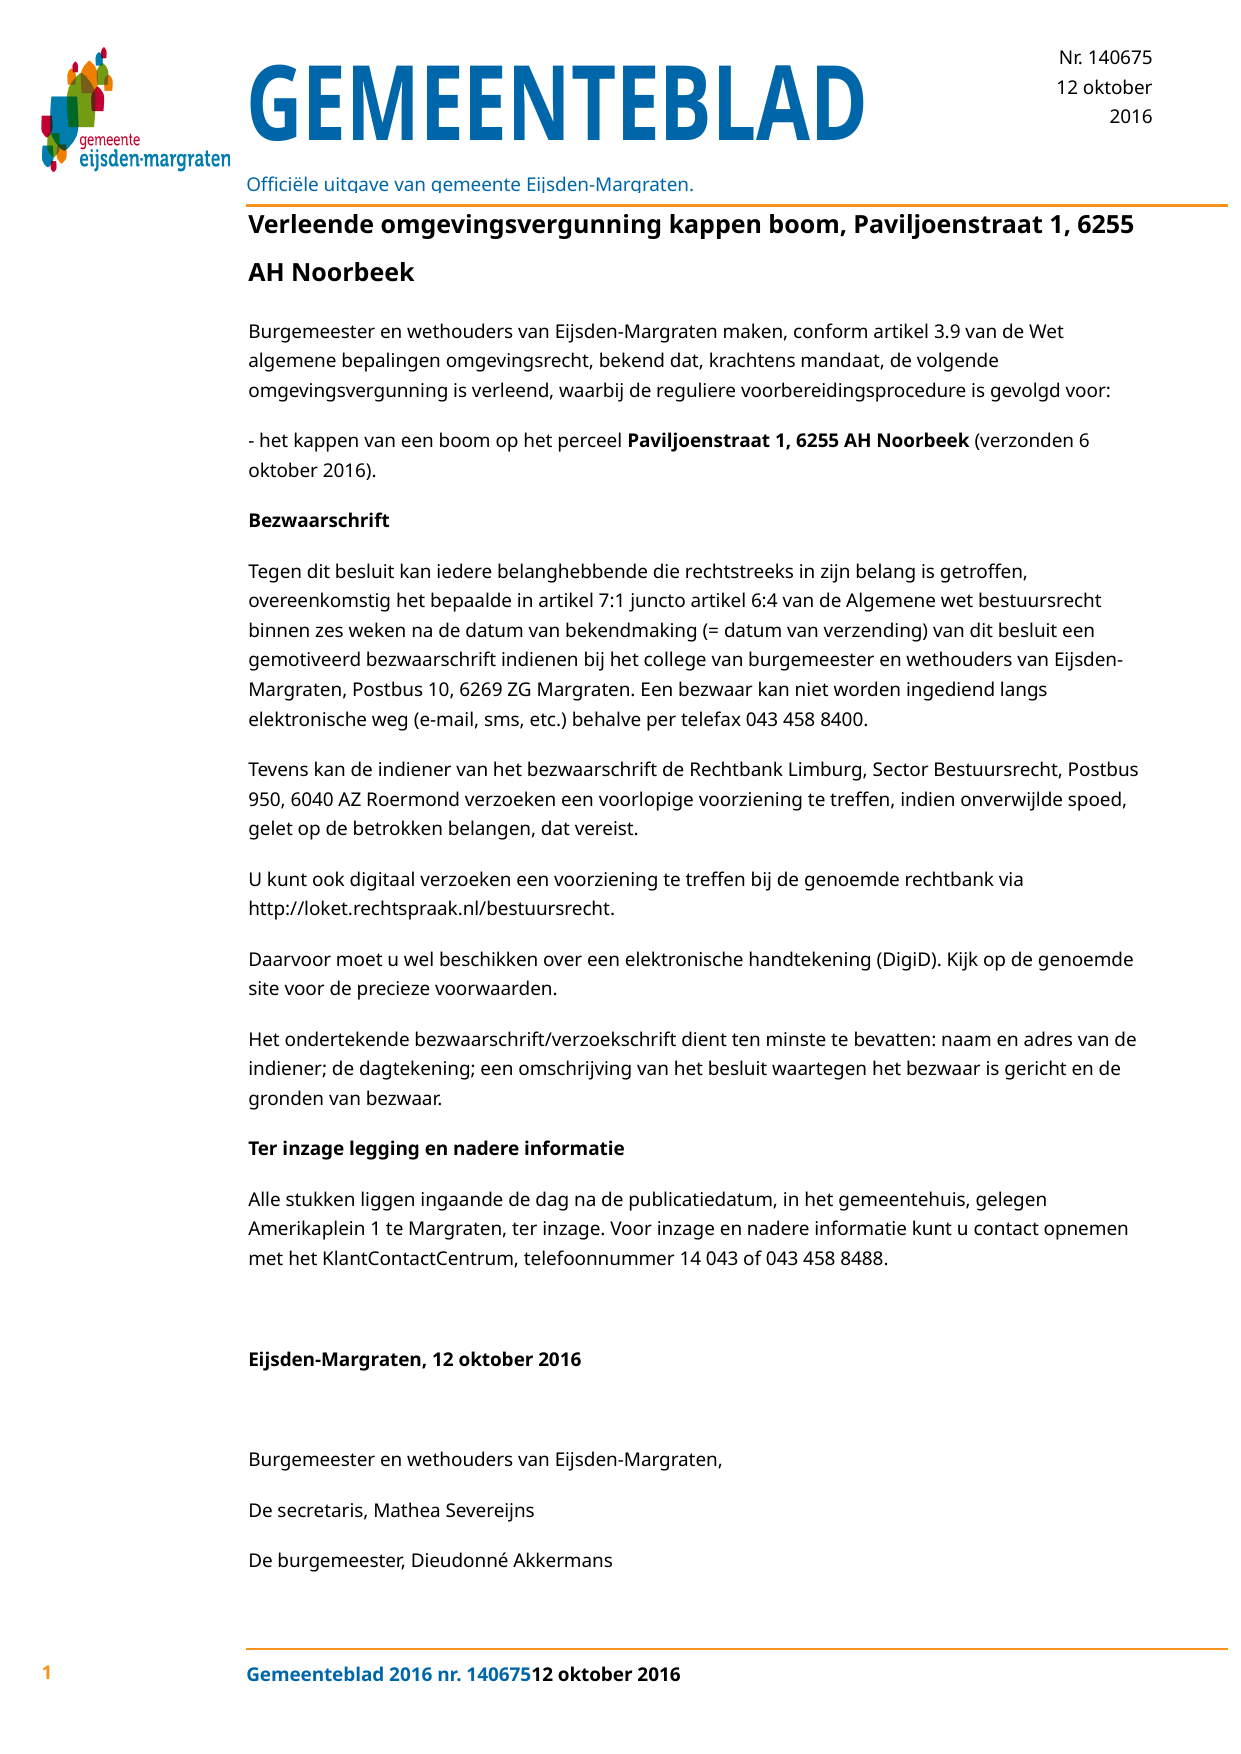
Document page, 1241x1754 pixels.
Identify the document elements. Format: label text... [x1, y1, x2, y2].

text Tevens kan de indiener van het bezwaarschrift de Rechtbank Limburg, Sector Bestuursrecht, Postbus 950, 6040 AZ Roermond verzoeken een voorlopige voorziening te treffen, indien onverwijlde spoed, gelet op de betrokken belangen, dat vereist. [248, 756, 1152, 841]
text Daarvoor moet u wel beschikken over een elektronische handtekening (DigiD). Kijk op de genoemde site voor de precieze voorwaarden. [248, 946, 1152, 1001]
text Burgemeester en wethouders van Eijsden-Margraten, [248, 1447, 1152, 1472]
text Ter inzage legging en nadere informatie [248, 1135, 1152, 1161]
text Eijsden-Margraten, 12 oktober 2016 [248, 1346, 1152, 1372]
text De secretaris, Mathea Severeijns [248, 1497, 1152, 1523]
text Tegen dit besluit kan iedere belanghebbende die rechtstreeks in zijn belang is getroffen, overeenkomstig het bepaalde in artikel 7:1 juncto artikel 6:4 van de Algemene wet bestuursrecht binnen zes weken na de datum van bekendmaking (= datum van verzending) van dit besluit een gemotiveerd bezwaarschrift indienen bij het college van burgemeester en wethouders van Eijsden-Margraten, Postbus 10, 6269 ZG Margraten. Een bezwaar kan niet worden ingediend langs elektronische weg (e-mail, sms, etc.) behalve per telefax 043 458 8400. [248, 558, 1152, 732]
text Burgemeester en wethouders van Eijsden-Margraten maken, conform artikel 3.9 van de Wet algemene bepalingen omgevingsrecht, bekend dat, krachtens mandaat, de volgende omgevingsvergunning is verleend, waarbij de reguliere voorbereidingsprocedure is gevolgd voor: [248, 318, 1152, 403]
text De burgemeester, Dieudonné Akkermans [248, 1547, 1152, 1573]
text U kunt ook digitaal verzoeken een voorziening te treffen bij de genoemde rechtbank via http://loket.rechtspraak.nl/bestuursrecht. [248, 866, 1152, 921]
text Het ondertekende bezwaarschrift/verzoekschrift dient ten minste te bevatten: naam en adres van de indiener; de dagtekening; een omschrijving van het besluit waartegen het bezwaar is gericht en de gronden van bezwaar. [248, 1026, 1152, 1111]
picture [41, 47, 231, 172]
text Bezwaarschrift [248, 507, 1152, 533]
text Alle stukken liggen ingaande de dag na de publicatiedatum, in het gemeentehuis, gelegen Amerikaplein 1 te Margraten, ter inzage. Voor inzage en nadere informatie kunt u contact opnemen met het KlantContactCentrum, telefoonnummer 14 043 of 043 458 8488. [248, 1186, 1152, 1271]
text - het kappen van een boom op het perceel Paviljoenstraat 1, 6255 AH Noorbeek (verzonden 6 oktober 2016). [248, 427, 1152, 483]
text Verleende omgevingsvergunning kappen boom, Paviljoenstraat 1, 6255 AH Noorbeek [248, 207, 1152, 288]
